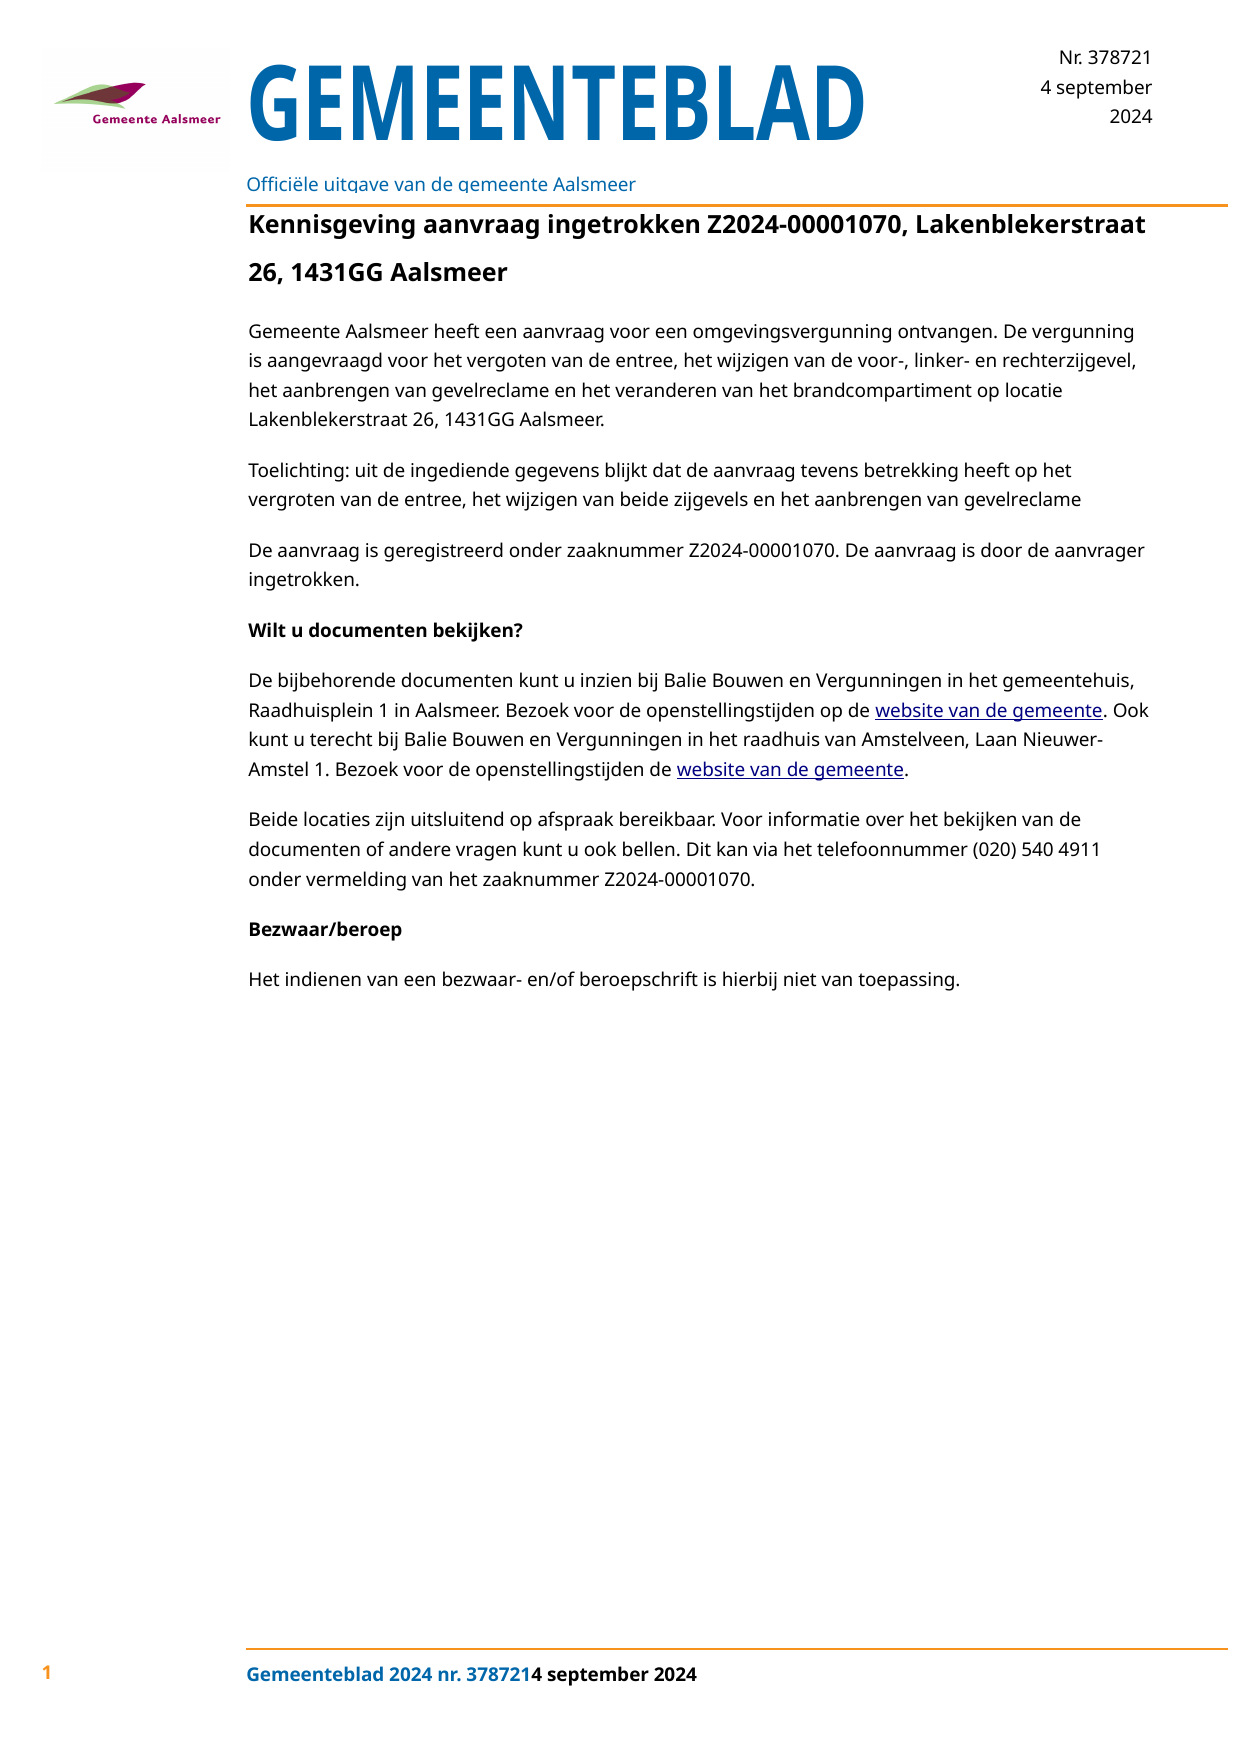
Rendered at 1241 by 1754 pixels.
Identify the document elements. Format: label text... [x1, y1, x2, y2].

text Bezwaar/beroep [248, 916, 1152, 942]
text De aanvraag is geregistreerd onder zaaknummer Z2024-00001070. De aanvraag is door de aanvrager ingetrokken. [248, 537, 1152, 592]
text Wilt u documenten bekijken? [248, 617, 1152, 643]
text Kennisgeving aanvraag ingetrokken Z2024-00001070, Lakenblekerstraat 26, 1431GG Aalsmeer [248, 207, 1152, 288]
text De bijbehorende documenten kunt u inzien bij Balie Bouwen en Vergunningen in het gemeentehuis, Raadhuisplein 1 in Aalsmeer. Bezoek voor de openstellingstijden op de website van de gemeente. Ook kunt u terecht bij Balie Bouwen en Vergunningen in het raadhuis van Amstelveen, Laan Nieuwer-Amstel 1. Bezoek voor de openstellingstijden de website van de gemeente. [248, 667, 1152, 782]
text Beide locaties zijn uitsluitend op afspraak bereikbaar. Voor informatie over het bekijken van de documenten of andere vragen kunt u ook bellen. Dit kan via het telefoonnummer (020) 540 4911 onder vermelding van het zaaknummer Z2024-00001070. [248, 807, 1152, 892]
text Het indienen van een bezwaar- en/of beroepschrift is hierbij niet van toepassing. [248, 967, 1152, 992]
picture [41, 47, 231, 172]
text Gemeente Aalsmeer heeft een aanvraag voor een omgevingsvergunning ontvangen. De vergunning is aangevraagd voor het vergoten van de entree, het wijzigen van de voor-, linker- en rechterzijgevel, het aanbrengen van gevelreclame en het veranderen van het brandcompartiment op locatie Lakenblekerstraat 26, 1431GG Aalsmeer. [248, 318, 1152, 432]
text Toelichting: uit de ingediende gegevens blijkt dat de aanvraag tevens betrekking heeft op het vergroten van de entree, het wijzigen van beide zijgevels en het aanbrengen van gevelreclame [248, 457, 1152, 512]
